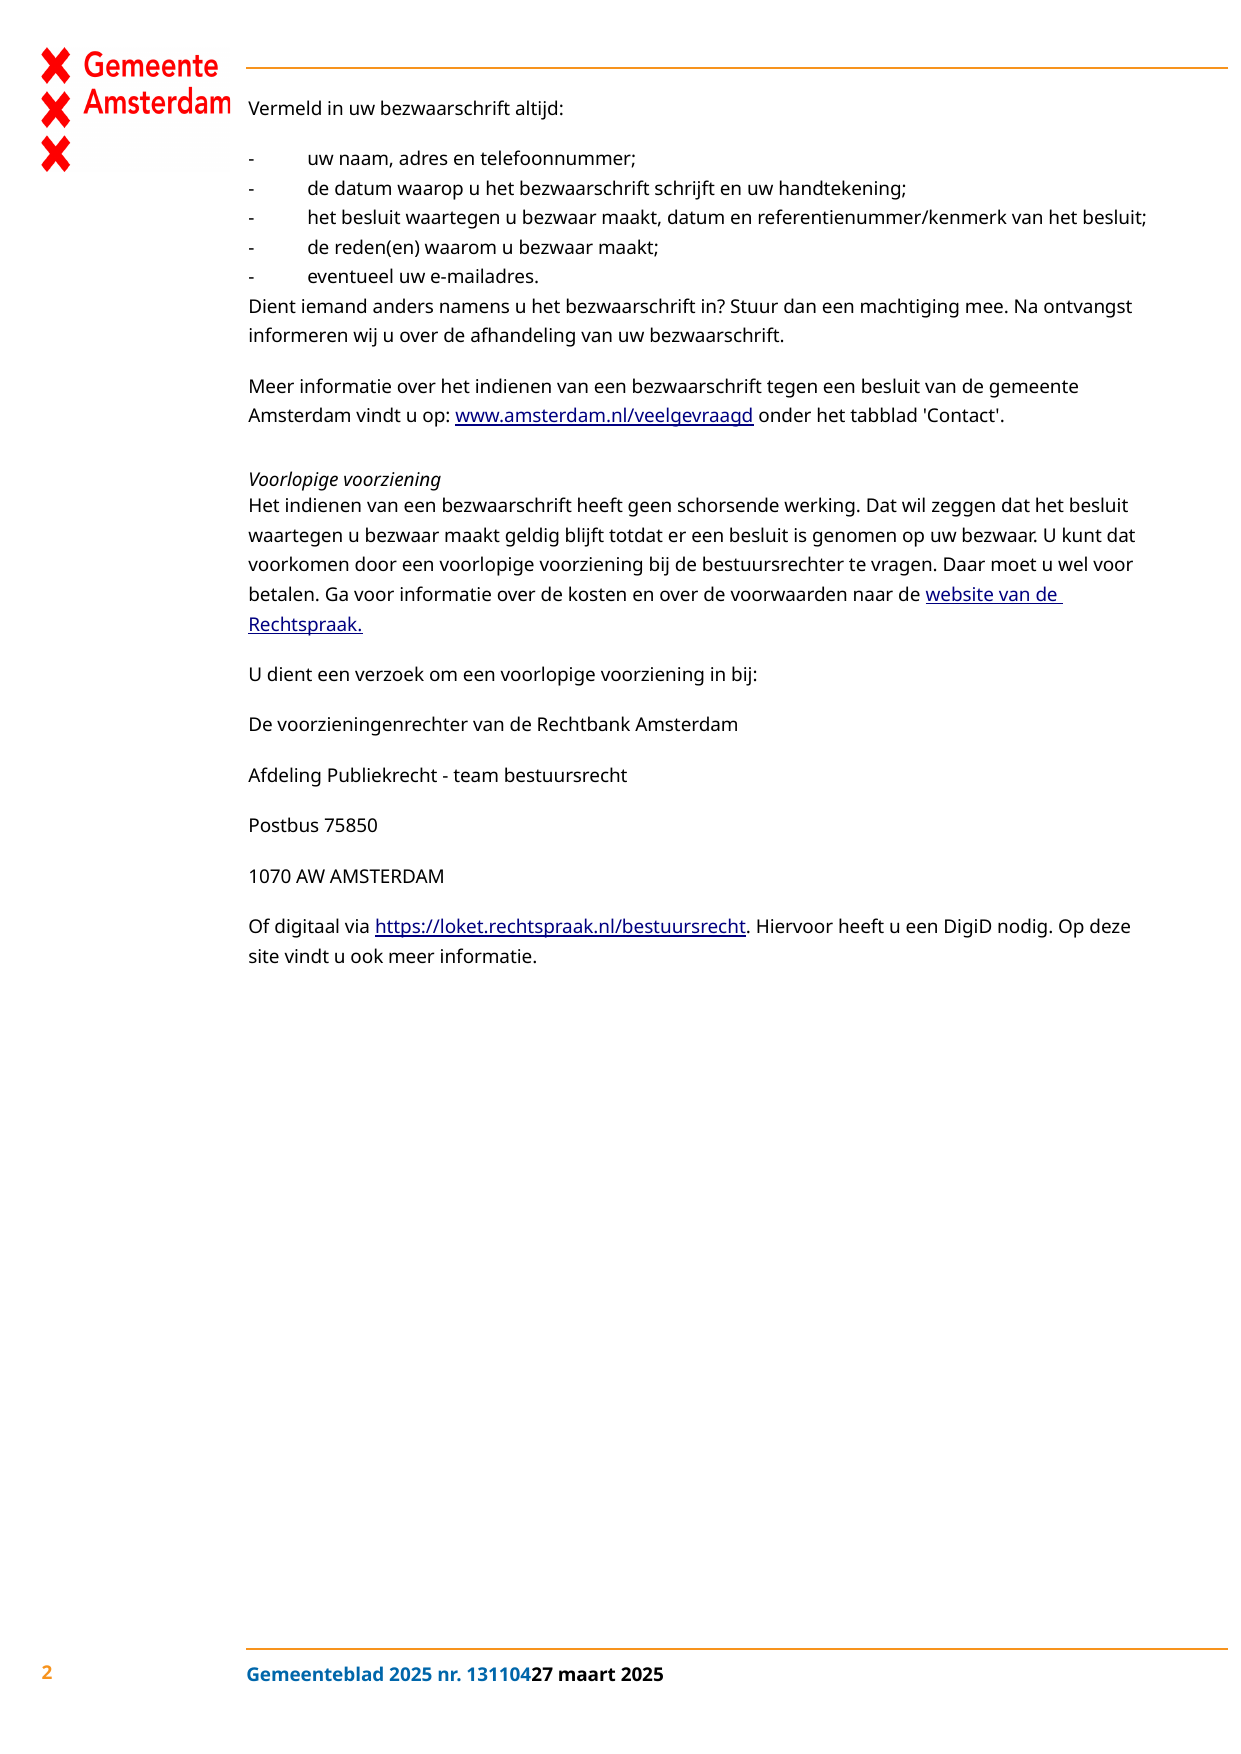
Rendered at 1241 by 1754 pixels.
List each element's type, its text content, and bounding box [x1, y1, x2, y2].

text Het indienen van een bezwaarschrift heeft geen schorsende werking. Dat wil zeggen dat het besluit waartegen u bezwaar maakt geldig blijft totdat er een besluit is genomen op uw bezwaar. U kunt dat voorkomen door een voorlopige voorziening bij de bestuursrechter te vragen. Daar moet u wel voor betalen. Ga voor informatie over de kosten en over de voorwaarden naar de website van de Rechtspraak. [248, 492, 1152, 636]
list het besluit waartegen u bezwaar maakt, datum en referentienummer/kenmerk van het besluit; [248, 204, 1152, 230]
text Afdeling Publiekrecht - team bestuursrecht [248, 762, 1152, 788]
list de datum waarop u het bezwaarschrift schrijft en uw handtekening; [248, 175, 1152, 201]
text U dient een verzoek om een voorlopige voorziening in bij: [248, 661, 1152, 687]
list uw naam, adres en telefoonnummer; [248, 145, 1152, 171]
picture [41, 47, 231, 172]
text Meer informatie over het indienen van een bezwaarschrift tegen een besluit van de gemeente Amsterdam vindt u op: www.amsterdam.nl/veelgevraagd onder het tabblad 'Contact'. [248, 373, 1152, 428]
text Postbus 75850 [248, 812, 1152, 838]
text De voorzieningenrechter van de Rechtbank Amsterdam [248, 712, 1152, 737]
text 1070 AW AMSTERDAM [248, 863, 1152, 888]
text Voorlopige voorziening [248, 467, 1152, 492]
list de reden(en) waarom u bezwaar maakt; [248, 234, 1152, 260]
list eventueel uw e-mailadres. [248, 263, 1152, 289]
text Dient iemand anders namens u het bezwaarschrift in? Stuur dan een machtiging mee. Na ontvangst informeren wij u over de afhandeling van uw bezwaarschrift. [248, 293, 1152, 348]
text Of digitaal via https://loket.rechtspraak.nl/bestuursrecht. Hiervoor heeft u een DigiD nodig. Op deze site vindt u ook meer informatie. [248, 913, 1152, 968]
text Vermeld in uw bezwaarschrift altijd: [248, 95, 1152, 121]
